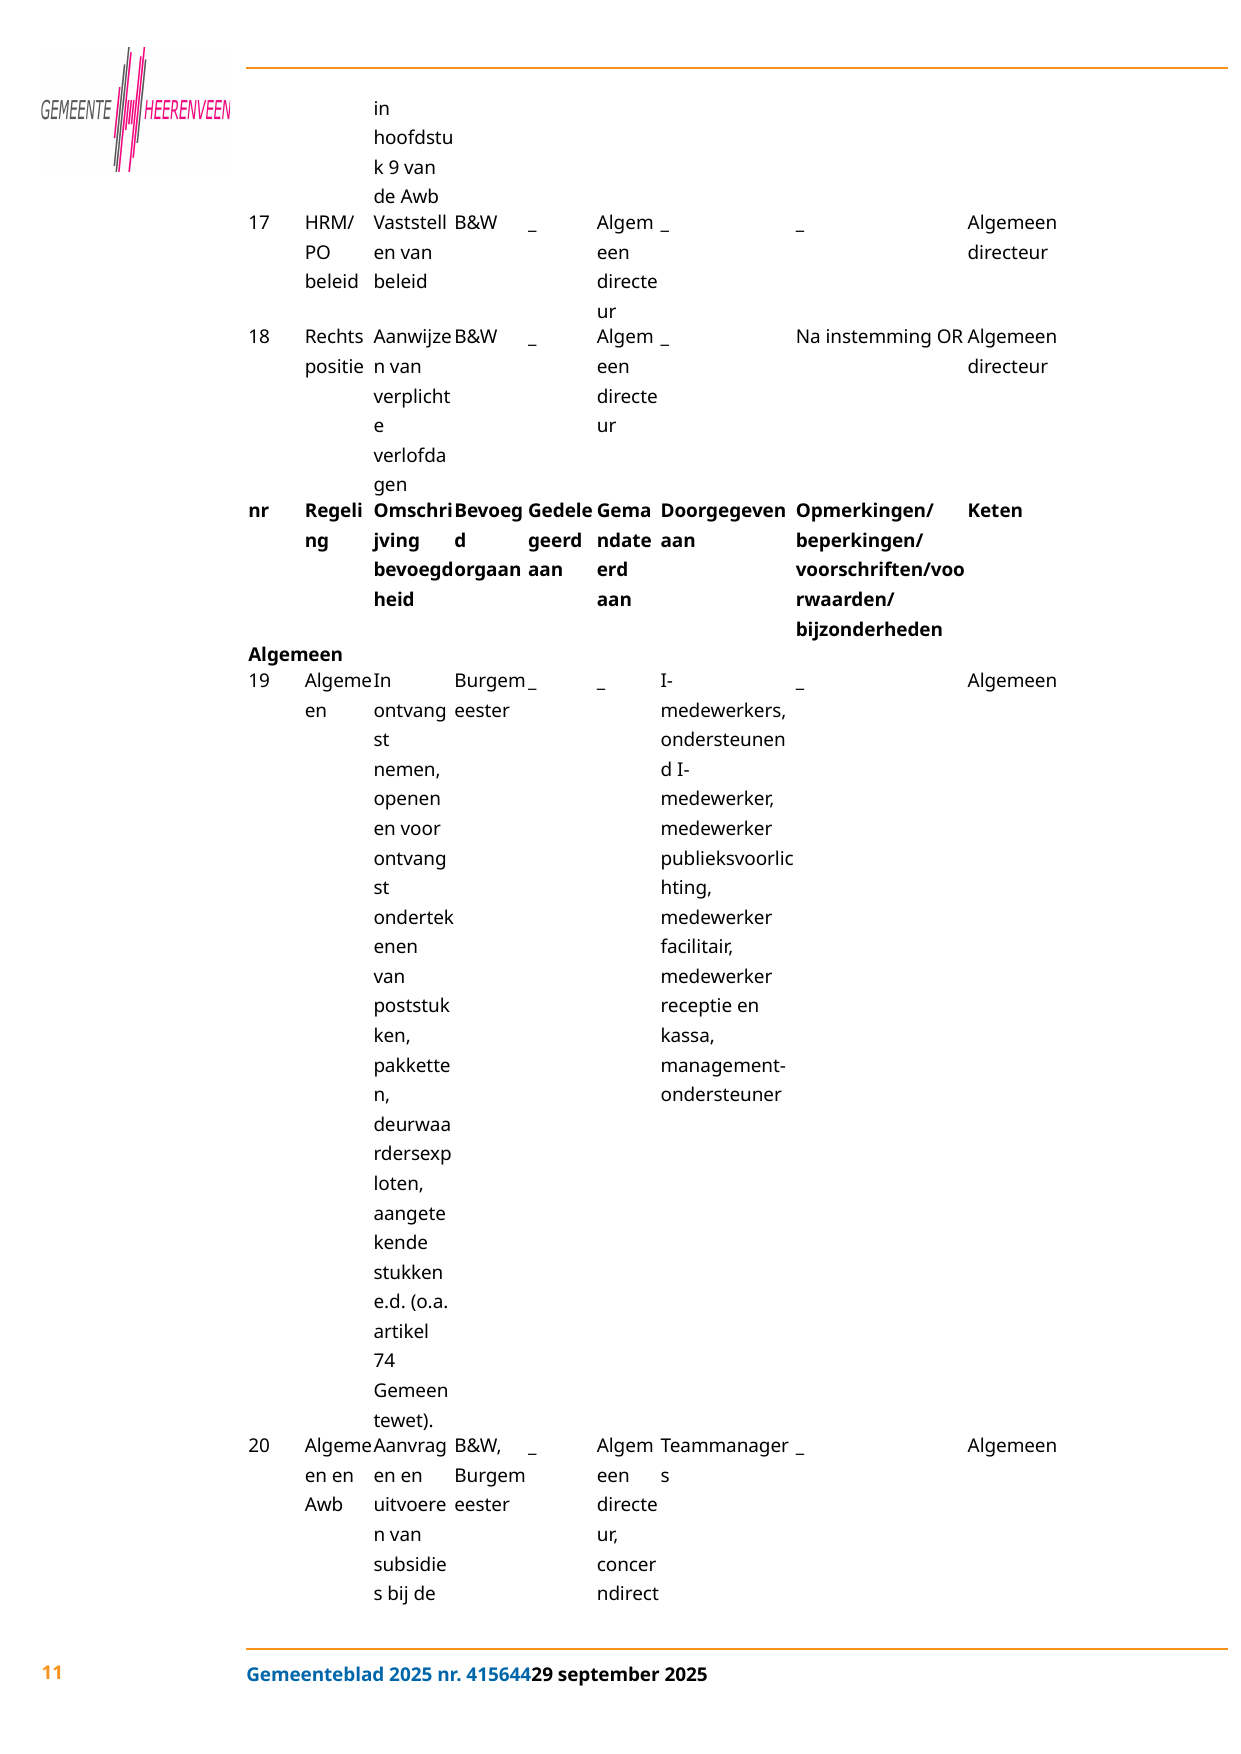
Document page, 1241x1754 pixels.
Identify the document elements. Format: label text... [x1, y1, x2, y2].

table_cell [796, 95, 967, 209]
table_cell Omschrijving bevoegdheid [373, 498, 454, 641]
table_cell [528, 95, 597, 209]
table_cell [968, 95, 1073, 209]
table_cell _ [597, 667, 660, 1432]
table_cell Bevoegd orgaan [454, 498, 528, 641]
table_cell Algemeen en Awb [305, 1433, 373, 1606]
table_cell Rechtspositie [305, 324, 373, 497]
table_cell Opmerkingen/beperkingen/ voorschriften/voorwaarden/ bijzonderheden [796, 498, 967, 641]
table_cell _ [796, 209, 967, 324]
table_cell Algemeen directeur [597, 209, 660, 324]
table_cell B&W [454, 209, 528, 324]
table_cell Regeling [305, 498, 373, 641]
table_cell 19 [248, 667, 304, 1432]
table_cell 18 [248, 324, 304, 497]
table_cell _ [796, 667, 967, 1432]
table_cell In ontvangst nemen, openen en voor ontvangst ondertekenen van poststukken, pakketten, deurwaardersexploten, aangetekende stukken e.d. (o.a. artikel 74 Gemeentewet). [373, 667, 454, 1432]
table_cell HRM/PO beleid [305, 209, 373, 324]
table_cell [305, 95, 373, 209]
table_cell Algemeen directeur [968, 209, 1073, 324]
table_cell _ [528, 1433, 597, 1606]
table_cell Algemeen directeur, concerndirect [597, 1433, 660, 1606]
table_cell [1073, 1433, 1152, 1606]
table_cell Keten [968, 498, 1073, 641]
table_cell Aanvragen en uitvoeren van subsidies bij de [373, 1433, 454, 1606]
table_cell _ [796, 1433, 967, 1606]
table_cell [1073, 667, 1152, 1432]
table_cell [1073, 641, 1152, 667]
table_cell _ [660, 324, 796, 497]
table_cell in hoofdstuk 9 van de Awb [373, 95, 454, 209]
table_cell Algemeen [968, 667, 1073, 1432]
table_cell Gedelegeerd aan [528, 498, 597, 641]
table_cell [454, 95, 528, 209]
table_cell _ [528, 667, 597, 1432]
table_cell Gemandateerd aan [597, 498, 660, 641]
table_cell [248, 95, 304, 209]
table_cell Aanwijzen van verplichte verlofdagen [373, 324, 454, 497]
picture [41, 47, 231, 172]
table_cell Algemeen [305, 667, 373, 1432]
table_cell Teammanagers [660, 1433, 796, 1606]
table_cell Algemeen directeur [597, 324, 660, 497]
table_cell _ [660, 209, 796, 324]
table_cell _ [528, 209, 597, 324]
table_cell _ [528, 324, 597, 497]
table_cell Burgemeester [454, 667, 528, 1432]
table_cell Algemeen [968, 1433, 1073, 1606]
table_cell B&W, Burgemeester [454, 1433, 528, 1606]
table_cell [597, 95, 660, 209]
table_cell [1073, 209, 1152, 324]
table_cell [1073, 498, 1152, 641]
table_cell Algemeen directeur [968, 324, 1073, 497]
table_cell Na instemming OR [796, 324, 967, 497]
table_cell 17 [248, 209, 304, 324]
table_cell [1073, 95, 1152, 209]
table_cell 20 [248, 1433, 304, 1606]
table_cell [660, 95, 796, 209]
table_cell I-medewerkers, ondersteunend I-medewerker, medewerker publieksvoorlichting, medewerker facilitair, medewerker receptie en kassa, management-ondersteuner [660, 667, 796, 1432]
table_cell Algemeen [248, 641, 1073, 667]
table_cell Vaststellen van beleid [373, 209, 454, 324]
table_cell [1073, 324, 1152, 497]
table_cell B&W [454, 324, 528, 497]
table_cell Doorgegeven aan [660, 498, 796, 641]
table_cell nr [248, 498, 304, 641]
